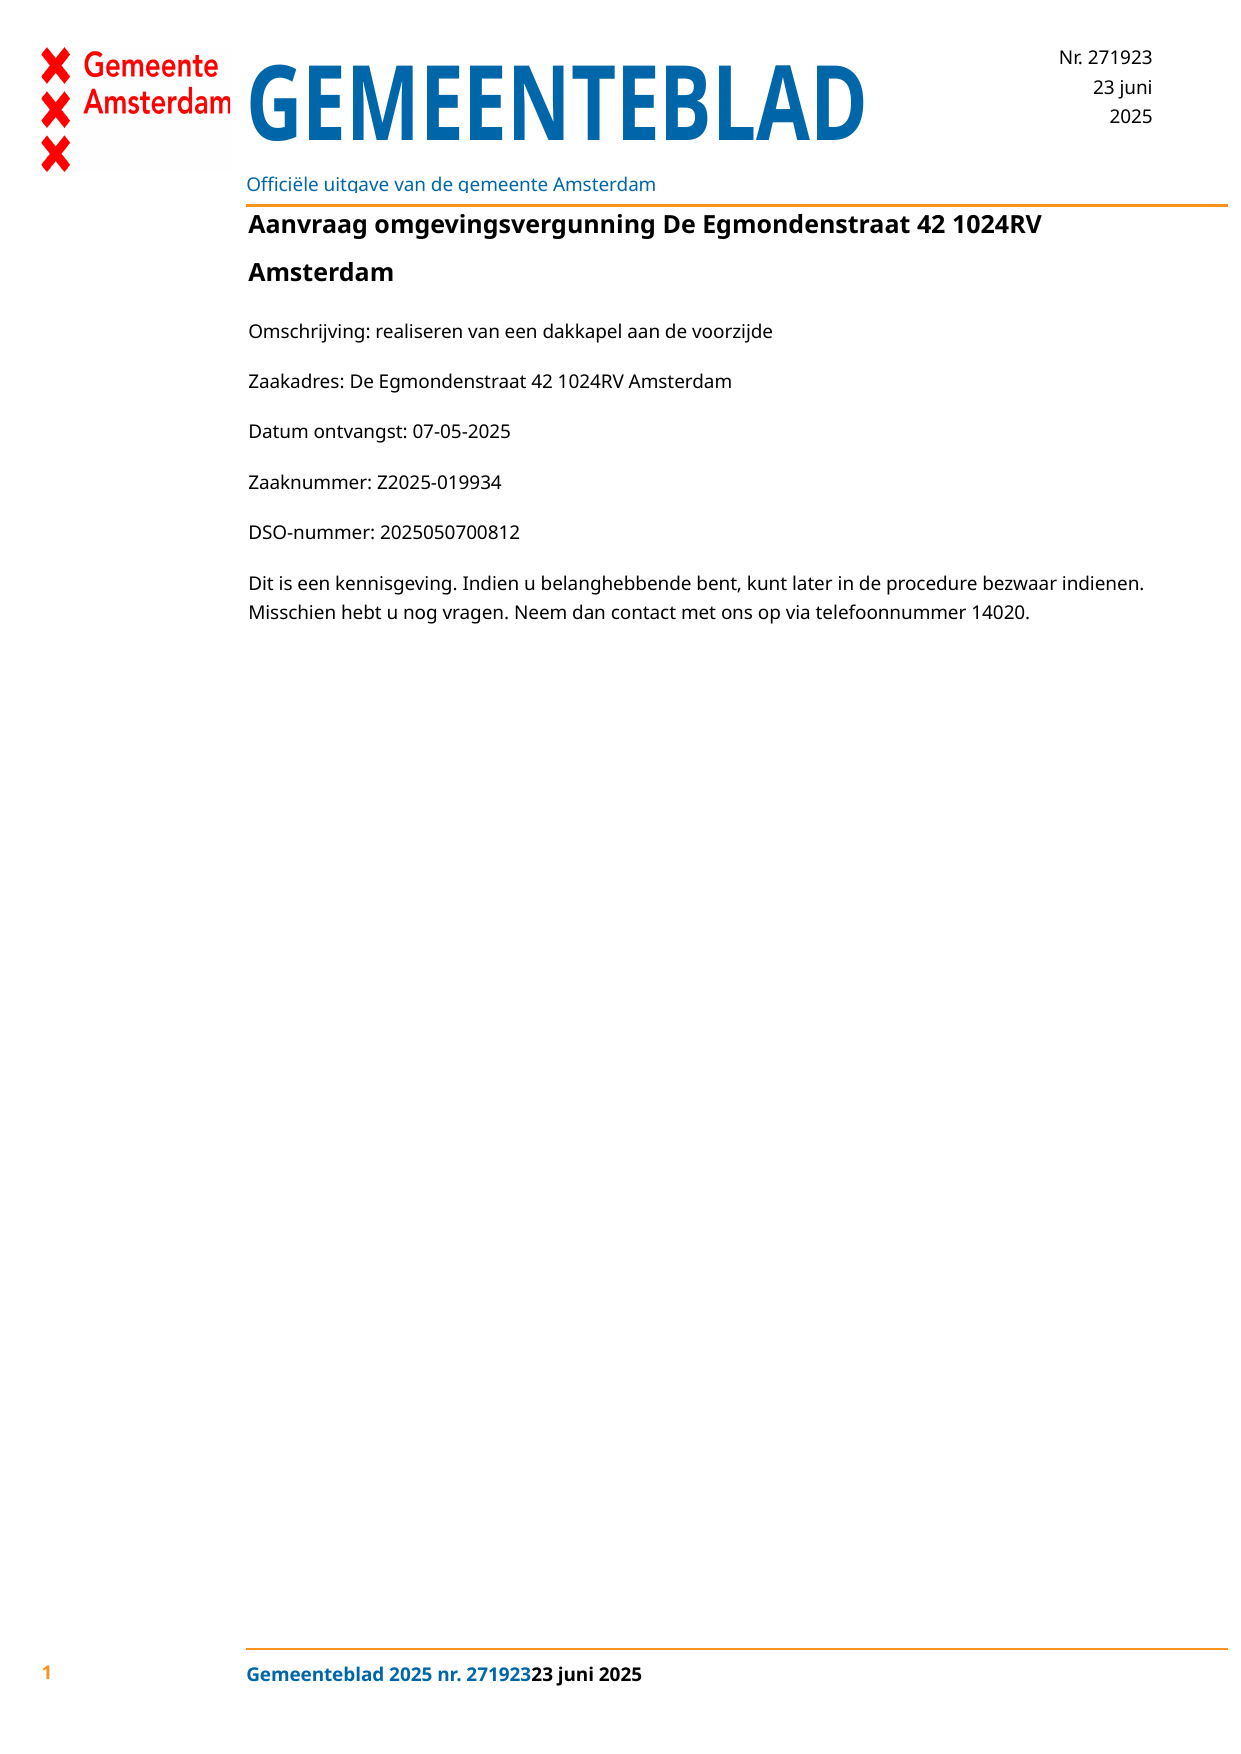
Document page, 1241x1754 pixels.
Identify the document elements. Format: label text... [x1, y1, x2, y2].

text DSO-nummer: 2025050700812 [248, 519, 1152, 545]
picture [41, 47, 231, 172]
text Zaaknummer: Z2025-019934 [248, 469, 1152, 495]
text Datum ontvangst: 07-05-2025 [248, 419, 1152, 444]
text Zaakadres: De Egmondenstraat 42 1024RV Amsterdam [248, 368, 1152, 394]
text Dit is een kennisgeving. Indien u belanghebbende bent, kunt later in de procedure bezwaar indienen. Misschien hebt u nog vragen. Neem dan contact met ons op via telefoonnummer 14020. [248, 570, 1152, 625]
text Aanvraag omgevingsvergunning De Egmondenstraat 42 1024RV Amsterdam [248, 207, 1152, 288]
text Omschrijving: realiseren van een dakkapel aan de voorzijde [248, 318, 1152, 344]
